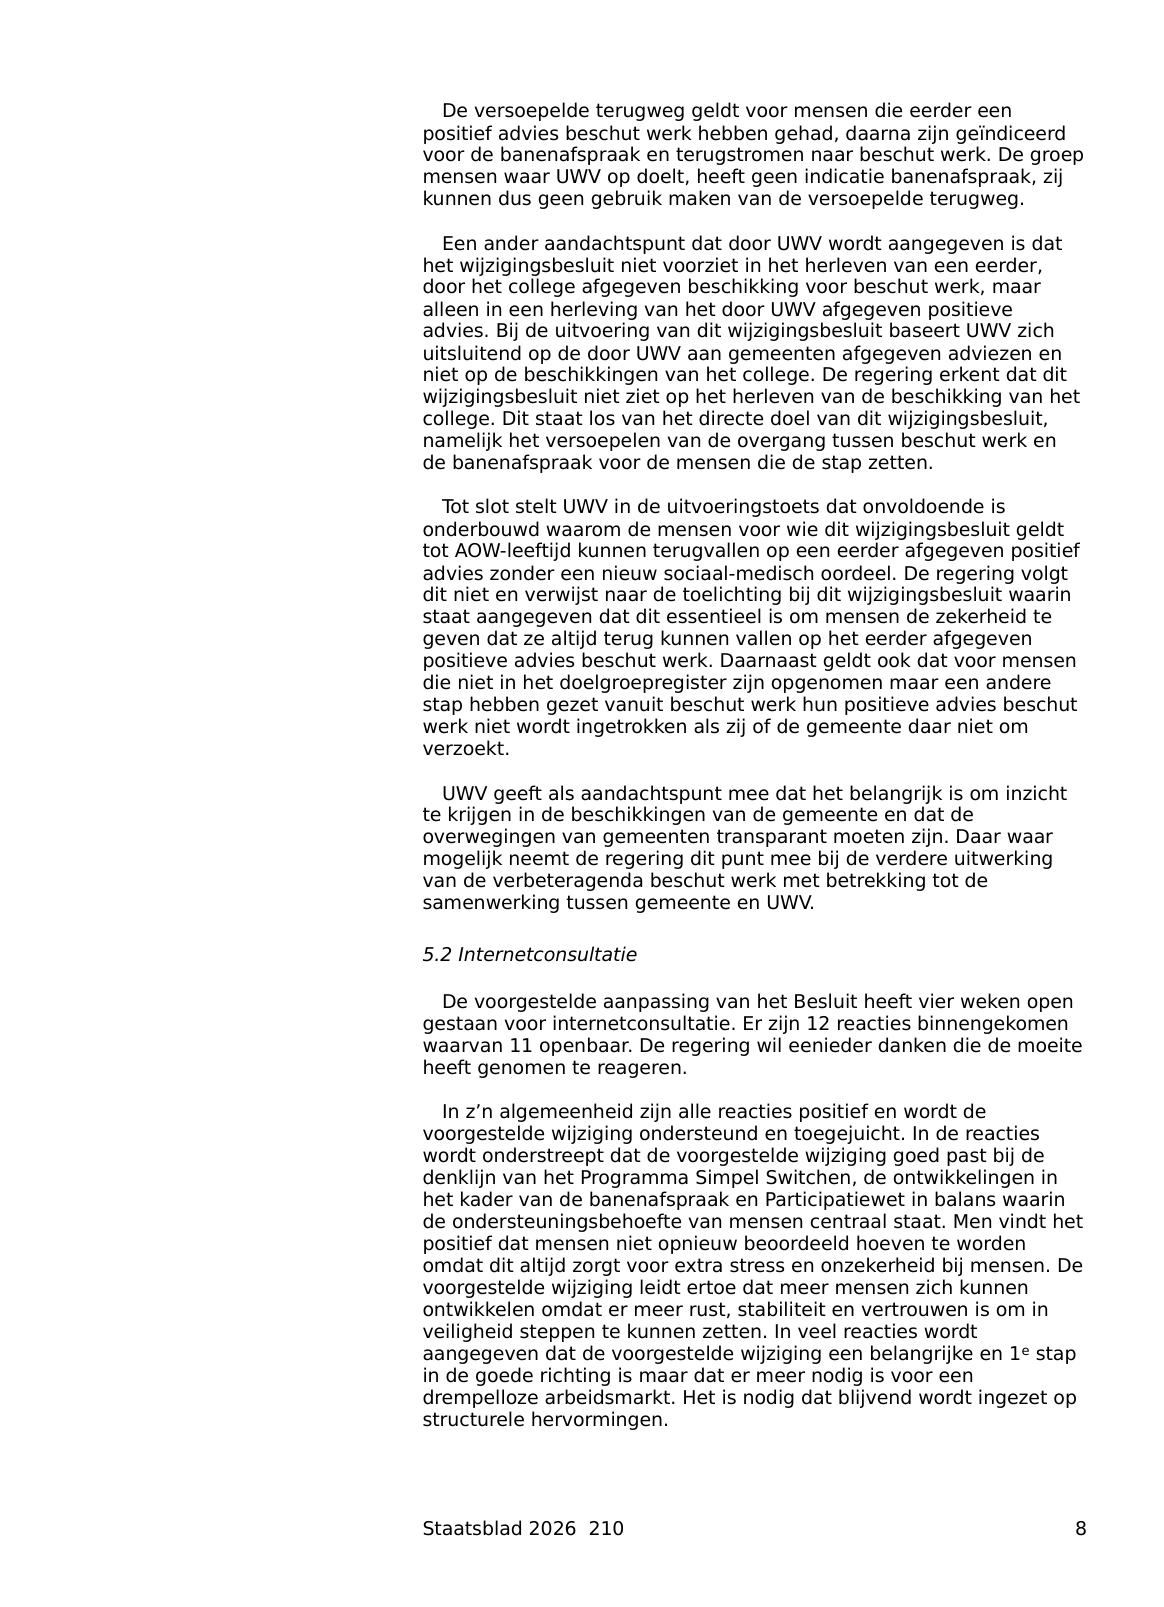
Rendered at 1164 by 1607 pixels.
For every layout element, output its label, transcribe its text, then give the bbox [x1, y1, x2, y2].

subtitle 5.2 Internetconsultatie [422, 944, 1087, 966]
text Een ander aandachtspunt dat door UWV wordt aangegeven is dat het wijzigingsbesluit niet voorziet in het herleven van een eerder, door het college afgegeven beschikking voor beschut werk, maar alleen in een herleving van het door UWV afgegeven positieve advies. Bij de uitvoering van dit wijzigingsbesluit baseert UWV zich uitsluitend op de door UWV aan gemeenten afgegeven adviezen en niet op de beschikkingen van het college. De regering erkent dat dit wijzigingsbesluit niet ziet op het herleven van de beschikking van het college. Dit staat los van het directe doel van dit wijzigingsbesluit, namelijk het versoepelen van de overgang tussen beschut werk en de banenafspraak voor de mensen die de stap zetten. [422, 232, 1087, 474]
text UWV geeft als aandachtspunt mee dat het belangrijk is om inzicht te krijgen in de beschikkingen van de gemeente en dat de overwegingen van gemeenten transparant moeten zijn. Daar waar mogelijk neemt de regering dit punt mee bij de verdere uitwerking van de verbeteragenda beschut werk met betrekking tot de samenwerking tussen gemeente en UWV. [422, 782, 1087, 914]
text De versoepelde terugweg geldt voor mensen die eerder een positief advies beschut werk hebben gehad, daarna zijn geïndiceerd voor de banenafspraak en terugstromen naar beschut werk. De groep mensen waar UWV op doelt, heeft geen indicatie banenafspraak, zij kunnen dus geen gebruik maken van de versoepelde terugweg. [422, 100, 1087, 210]
text De voorgestelde aanpassing van het Besluit heeft vier weken open gestaan voor internetconsultatie. Er zijn 12 reacties binnengekomen waarvan 11 openbaar. De regering wil eenieder danken die de moeite heeft genomen te reageren. [422, 991, 1087, 1079]
text In z’n algemeenheid zijn alle reacties positief en wordt de voorgestelde wijziging ondersteund en toegejuicht. In de reacties wordt onderstreept dat de voorgestelde wijziging goed past bij de denklijn van het Programma Simpel Switchen, de ontwikkelingen in het kader van de banenafspraak en Participatiewet in balans waarin de ondersteuningsbehoefte van mensen centraal staat. Men vindt het positief dat mensen niet opnieuw beoordeeld hoeven te worden omdat dit altijd zorgt voor extra stress en onzekerheid bij mensen. De voorgestelde wijziging leidt ertoe dat meer mensen zich kunnen ontwikkelen omdat er meer rust, stabiliteit en vertrouwen is om in veiligheid steppen te kunnen zetten. In veel reacties wordt aangegeven dat de voorgestelde wijziging een belangrijke en 1e stap in de goede richting is maar dat er meer nodig is voor een drempelloze arbeidsmarkt. Het is nodig dat blijvend wordt ingezet op structurele hervormingen. [422, 1101, 1087, 1431]
text Tot slot stelt UWV in de uitvoeringstoets dat onvoldoende is onderbouwd waarom de mensen voor wie dit wijzigingsbesluit geldt tot AOW-leeftijd kunnen terugvallen op een eerder afgegeven positief advies zonder een nieuw sociaal-medisch oordeel. De regering volgt dit niet en verwijst naar de toelichting bij dit wijzigingsbesluit waarin staat aangegeven dat dit essentieel is om mensen de zekerheid te geven dat ze altijd terug kunnen vallen op het eerder afgegeven positieve advies beschut werk. Daarnaast geldt ook dat voor mensen die niet in het doelgroepregister zijn opgenomen maar een andere stap hebben gezet vanuit beschut werk hun positieve advies beschut werk niet wordt ingetrokken als zij of de gemeente daar niet om verzoekt. [422, 496, 1087, 760]
